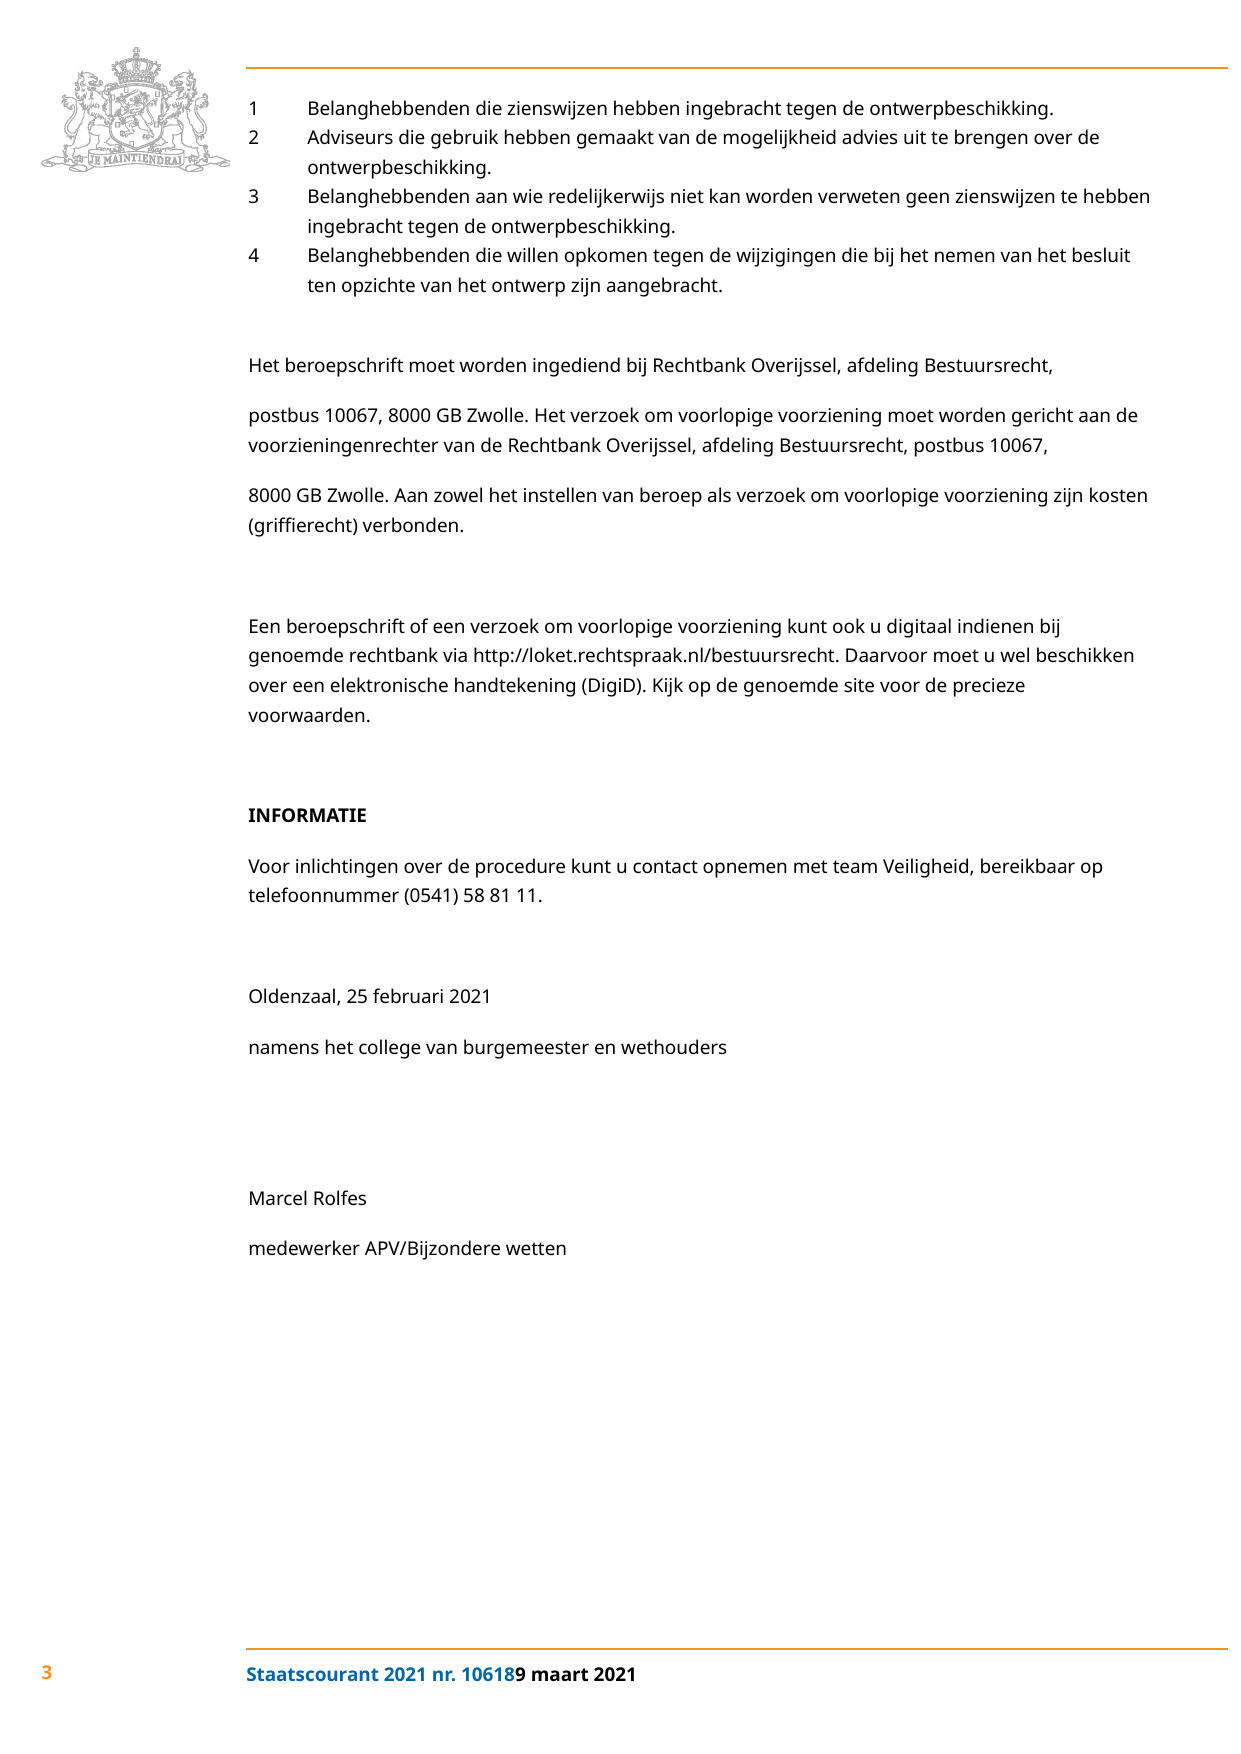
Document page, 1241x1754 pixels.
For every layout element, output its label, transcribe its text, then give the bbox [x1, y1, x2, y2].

text medewerker APV/Bijzondere wetten [248, 1236, 1152, 1261]
list Belanghebbenden aan wie redelijkerwijs niet kan worden verweten geen zienswijzen te hebben ingebracht tegen de ontwerpbeschikking. [248, 183, 1152, 239]
picture [41, 47, 231, 172]
text 8000 GB Zwolle. Aan zowel het instellen van beroep als verzoek om voorlopige voorziening zijn kosten (griffierecht) verbonden. [248, 483, 1152, 538]
text INFORMATIE [248, 803, 1152, 828]
text Marcel Rolfes [248, 1185, 1152, 1211]
text Een beroepschrift of een verzoek om voorlopige voorziening kunt ook u digitaal indienen bij genoemde rechtbank via http://loket.rechtspraak.nl/bestuursrecht. Daarvoor moet u wel beschikken over een elektronische handtekening (DigiD). Kijk op de genoemde site voor de precieze voorwaarden. [248, 613, 1152, 728]
text Het beroepschrift moet worden ingediend bij Rechtbank Overijssel, afdeling Bestuursrecht, [248, 352, 1152, 378]
list Belanghebbenden die zienswijzen hebben ingebracht tegen de ontwerpbeschikking. [248, 95, 1152, 121]
text Oldenzaal, 25 februari 2021 [248, 983, 1152, 1009]
text namens het college van burgemeester en wethouders [248, 1034, 1152, 1060]
list Belanghebbenden die willen opkomen tegen de wijzigingen die bij het nemen van het besluit ten opzichte van het ontwerp zijn aangebracht. [248, 243, 1152, 298]
text postbus 10067, 8000 GB Zwolle. Het verzoek om voorlopige voorziening moet worden gericht aan de voorzieningenrechter van de Rechtbank Overijssel, afdeling Bestuursrecht, postbus 10067, [248, 403, 1152, 458]
list Adviseurs die gebruik hebben gemaakt van de mogelijkheid advies uit te brengen over de ontwerpbeschikking. [248, 124, 1152, 180]
text Voor inlichtingen over de procedure kunt u contact opnemen met team Veiligheid, bereikbaar op telefoonnummer (0541) 58 81 11. [248, 853, 1152, 908]
